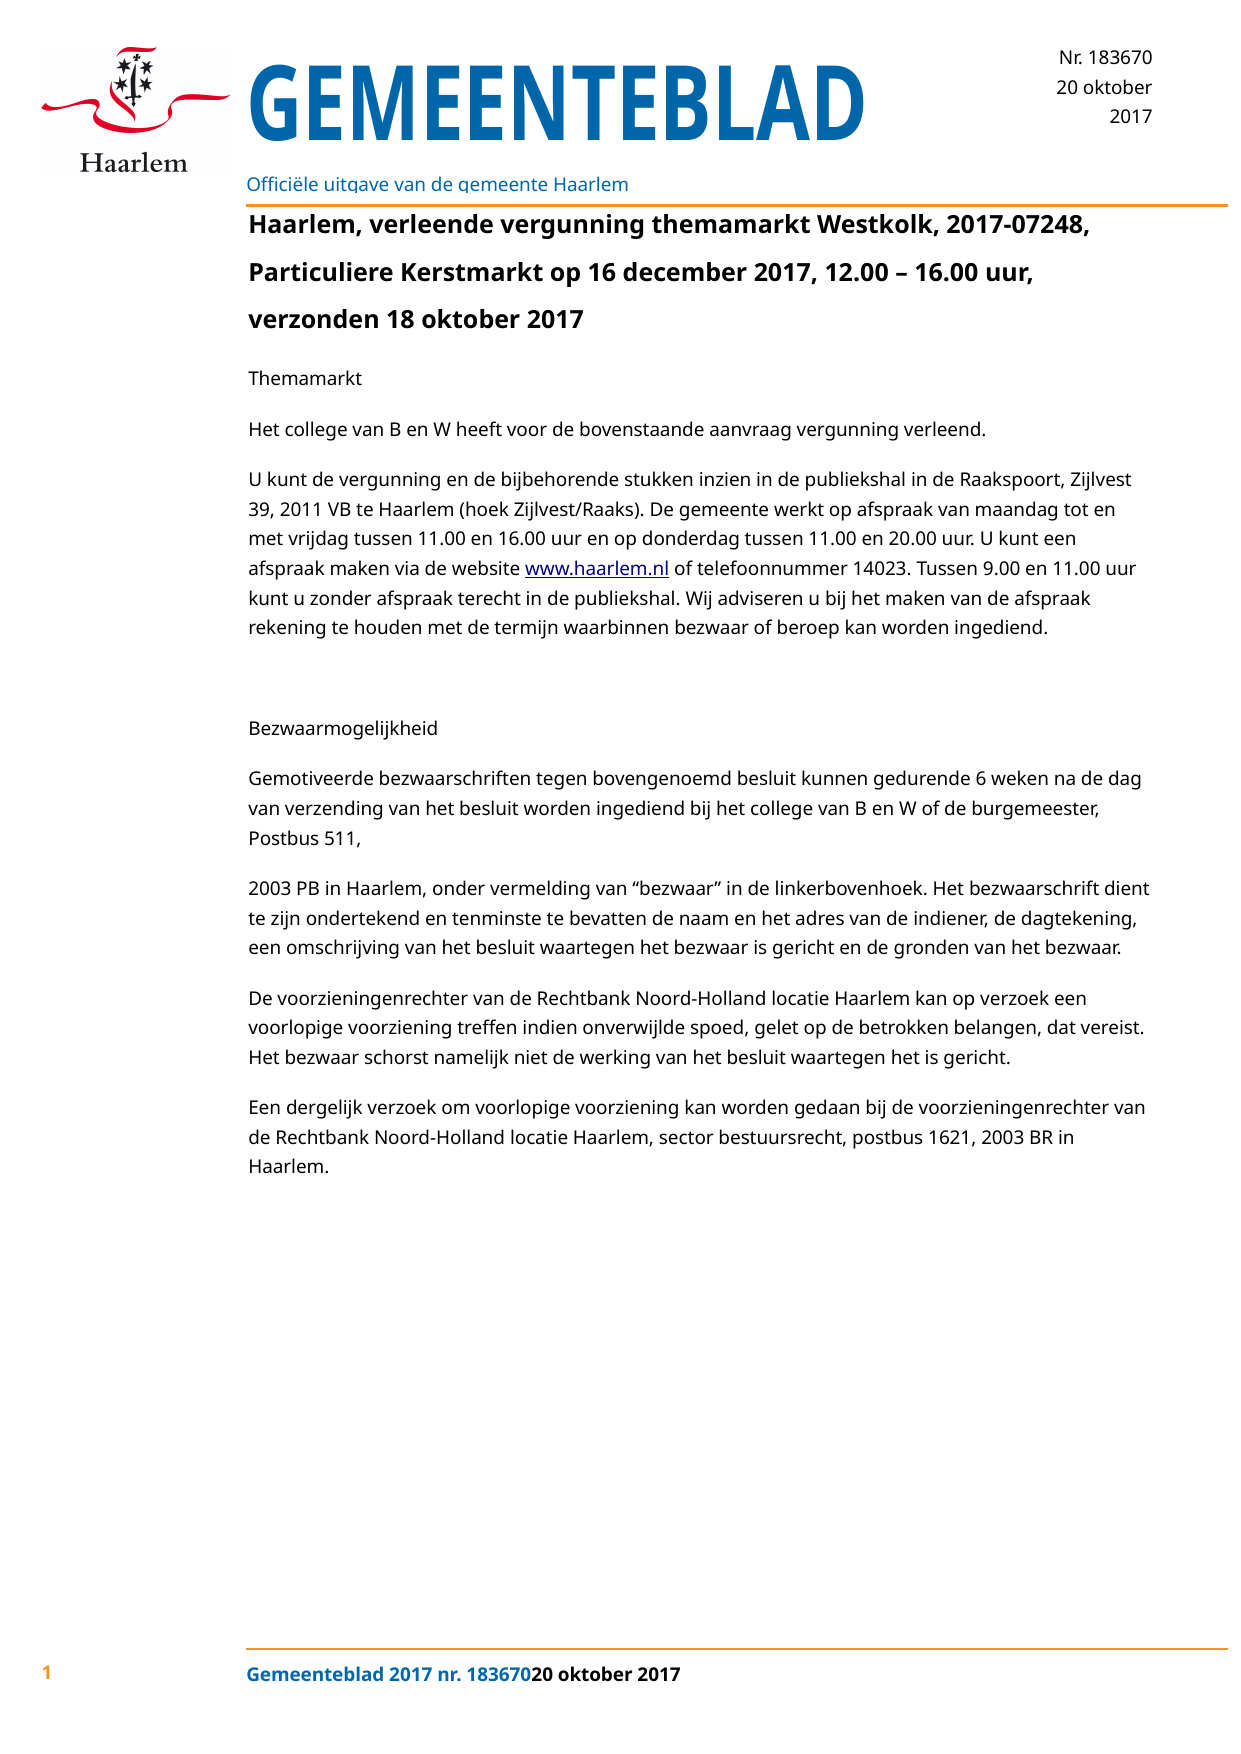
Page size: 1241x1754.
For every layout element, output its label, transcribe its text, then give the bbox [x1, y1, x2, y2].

text De voorzieningenrechter van de Rechtbank Noord-Holland locatie Haarlem kan op verzoek een voorlopige voorziening treffen indien onverwijlde spoed, gelet op de betrokken belangen, dat vereist. Het bezwaar schorst namelijk niet de werking van het besluit waartegen het is gericht. [248, 985, 1152, 1069]
text Een dergelijk verzoek om voorlopige voorziening kan worden gedaan bij de voorzieningenrechter van de Rechtbank Noord-Holland locatie Haarlem, sector bestuursrecht, postbus 1621, 2003 BR in Haarlem. [248, 1094, 1152, 1179]
text Haarlem, verleende vergunning themamarkt Westkolk, 2017-07248, Particuliere Kerstmarkt op 16 december 2017, 12.00 – 16.00 uur, verzonden 18 oktober 2017 [248, 207, 1152, 336]
picture [41, 47, 231, 172]
text 2003 PB in Haarlem, onder vermelding van “bezwaar” in de linkerbovenhoek. Het bezwaarschrift dient te zijn ondertekend en tenminste te bevatten de naam en het adres van de indiener, de dagtekening, een omschrijving van het besluit waartegen het bezwaar is gericht en de gronden van het bezwaar. [248, 875, 1152, 960]
text Bezwaarmogelijkheid [248, 715, 1152, 741]
text Gemotiveerde bezwaarschriften tegen bovengenoemd besluit kunnen gedurende 6 weken na de dag van verzending van het besluit worden ingediend bij het college van B en W of de burgemeester, Postbus 511, [248, 766, 1152, 850]
text Het college van B en W heeft voor de bovenstaande aanvraag vergunning verleend. [248, 416, 1152, 442]
text Themamarkt [248, 366, 1152, 391]
text U kunt de vergunning en de bijbehorende stukken inzien in de publiekshal in de Raakspoort, Zijlvest 39, 2011 VB te Haarlem (hoek Zijlvest/Raaks). De gemeente werkt op afspraak van maandag tot en met vrijdag tussen 11.00 en 16.00 uur en op donderdag tussen 11.00 en 20.00 uur. U kunt een afspraak maken via de website www.haarlem.nl of telefoonnummer 14023. Tussen 9.00 en 11.00 uur kunt u zonder afspraak terecht in de publiekshal. Wij adviseren u bij het maken van de afspraak rekening te houden met de termijn waarbinnen bezwaar of beroep kan worden ingediend. [248, 466, 1152, 640]
